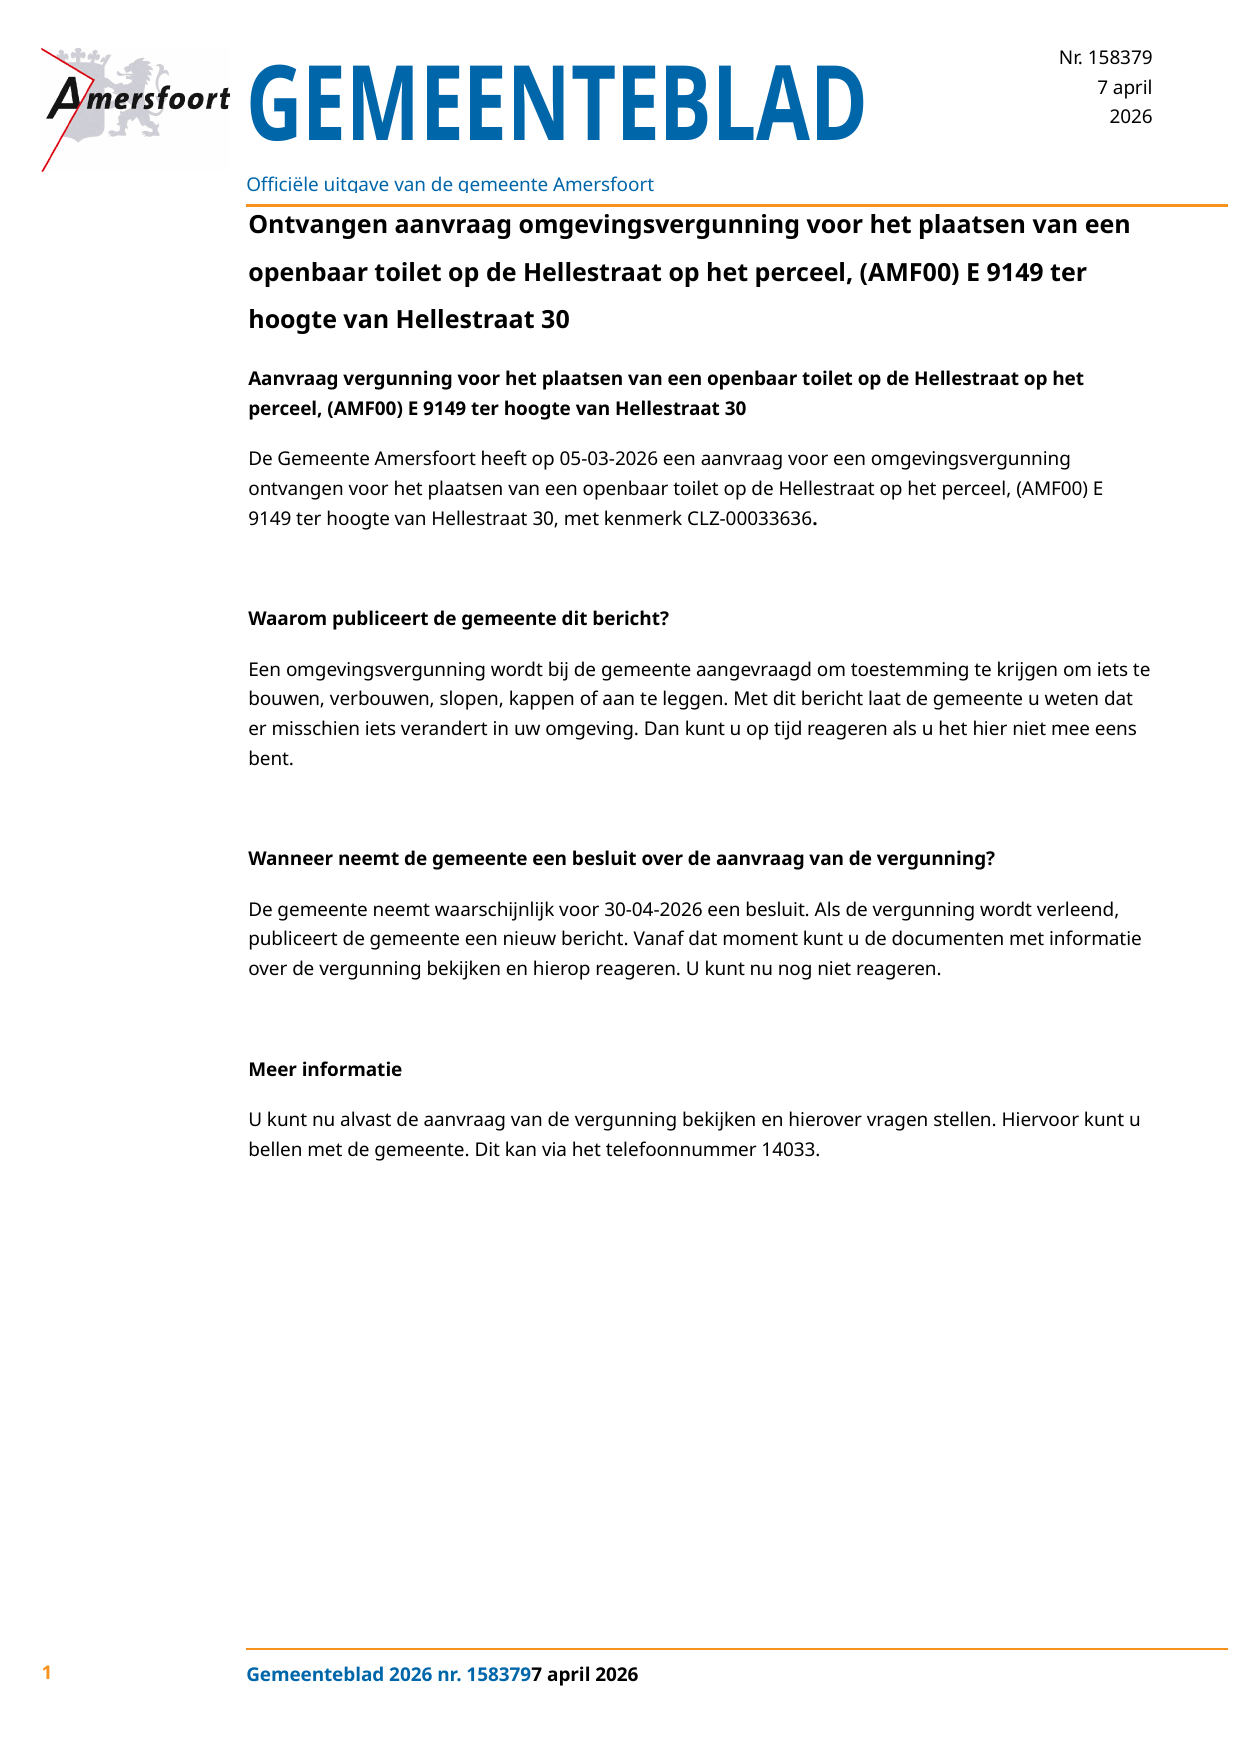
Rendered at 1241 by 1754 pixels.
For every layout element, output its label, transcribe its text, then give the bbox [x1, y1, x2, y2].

text Meer informatie [248, 1056, 1152, 1082]
text U kunt nu alvast de aanvraag van de vergunning bekijken en hierover vragen stellen. Hiervoor kunt u bellen met de gemeente. Dit kan via het telefoonnummer 14033. [248, 1106, 1152, 1162]
text Waarom publiceert de gemeente dit bericht? [248, 606, 1152, 631]
text Aanvraag vergunning voor het plaatsen van een openbaar toilet op de Hellestraat op het perceel, (AMF00) E 9149 ter hoogte van Hellestraat 30 [248, 366, 1152, 421]
text De gemeente neemt waarschijnlijk voor 30-04-2026 een besluit. Als de vergunning wordt verleend, publiceert de gemeente een nieuw bericht. Vanaf dat moment kunt u de documenten met informatie over de vergunning bekijken en hierop reageren. U kunt nu nog niet reageren. [248, 896, 1152, 981]
text Een omgevingsvergunning wordt bij de gemeente aangevraagd om toestemming te krijgen om iets te bouwen, verbouwen, slopen, kappen of aan te leggen. Met dit bericht laat de gemeente u weten dat er misschien iets verandert in uw omgeving. Dan kunt u op tijd reageren als u het hier niet mee eens bent. [248, 656, 1152, 770]
text Ontvangen aanvraag omgevingsvergunning voor het plaatsen van een openbaar toilet op de Hellestraat op het perceel, (AMF00) E 9149 ter hoogte van Hellestraat 30 [248, 207, 1152, 336]
text De Gemeente Amersfoort heeft op 05-03-2026 een aanvraag voor een omgevingsvergunning ontvangen voor het plaatsen van een openbaar toilet op de Hellestraat op het perceel, (AMF00) E 9149 ter hoogte van Hellestraat 30, met kenmerk CLZ-00033636. [248, 446, 1152, 530]
picture [41, 47, 231, 172]
text Wanneer neemt de gemeente een besluit over de aanvraag van de vergunning? [248, 846, 1152, 871]
